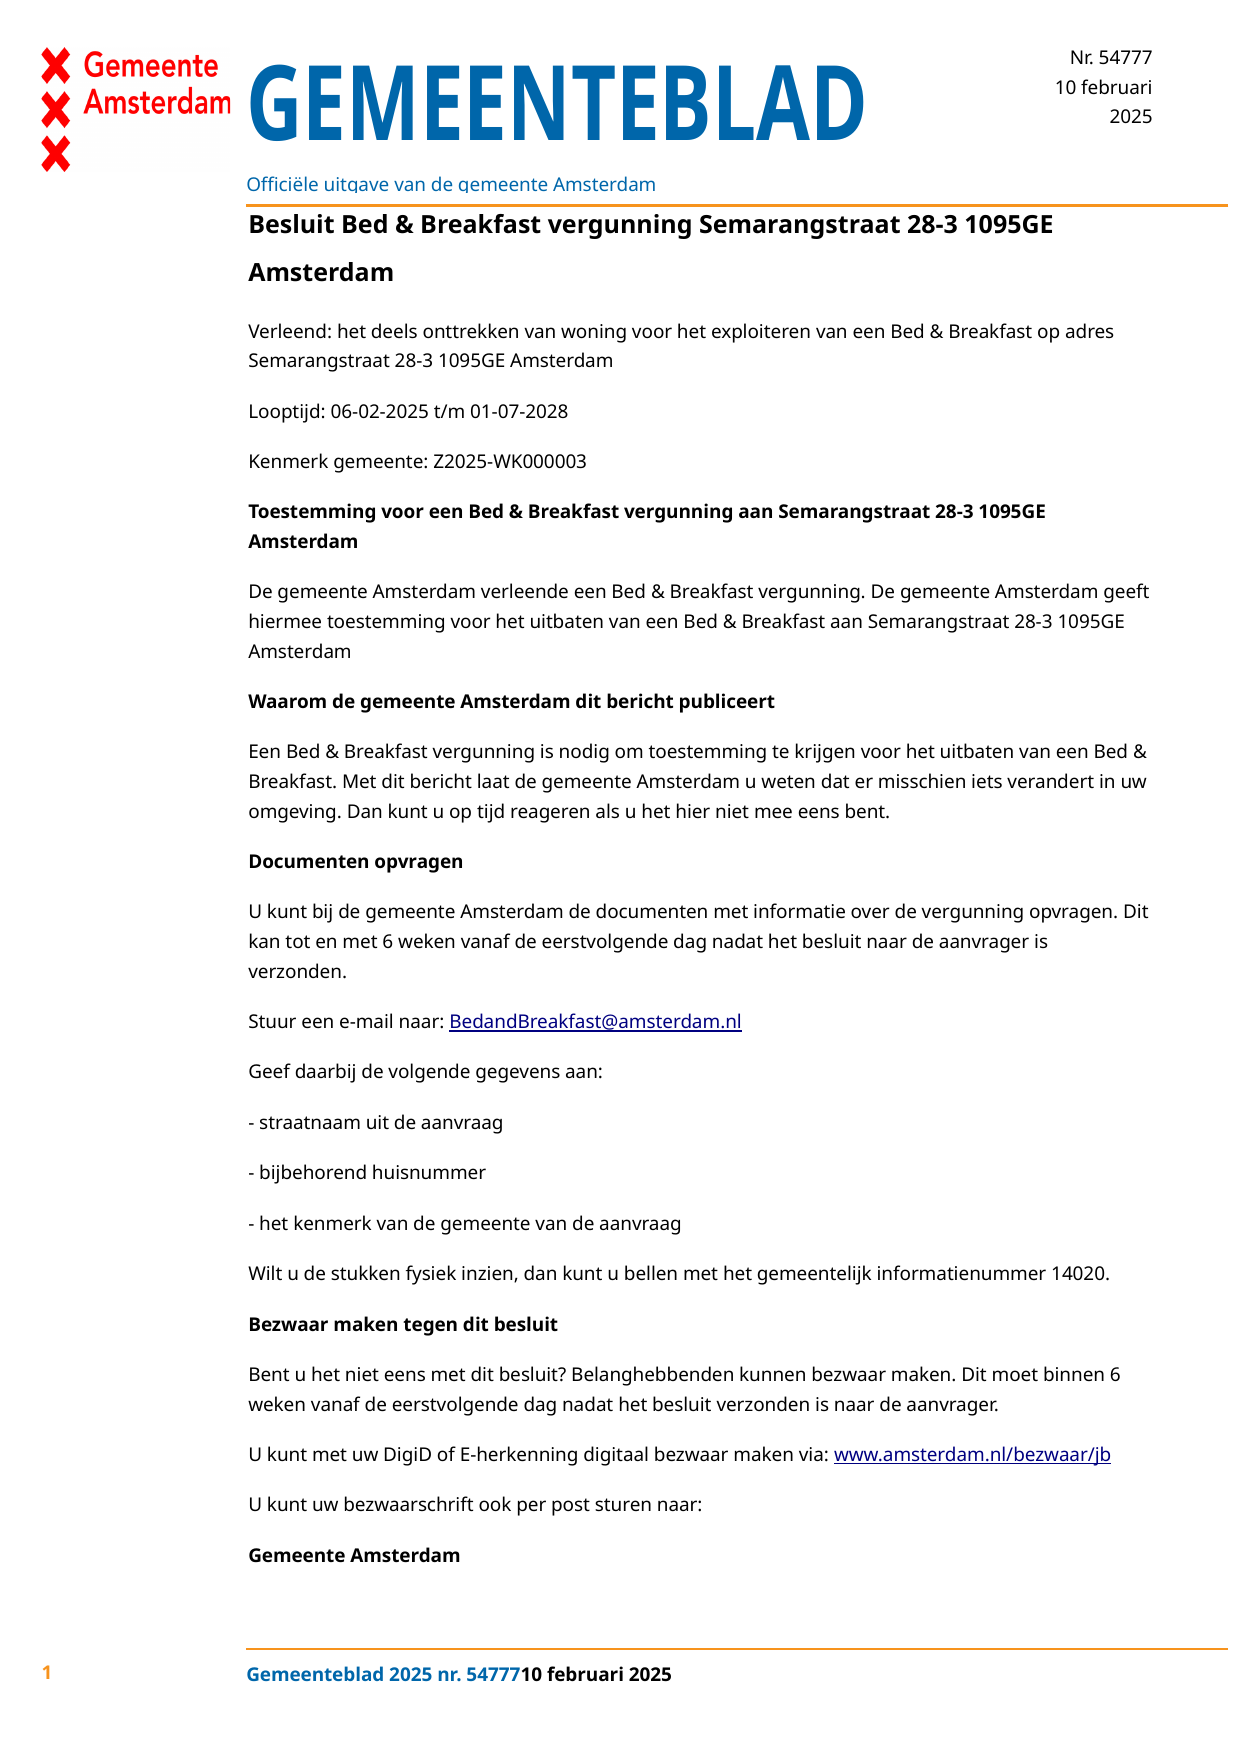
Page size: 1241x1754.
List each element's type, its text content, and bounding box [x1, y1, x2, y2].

text U kunt uw bezwaarschrift ook per post sturen naar: [248, 1492, 1152, 1517]
text U kunt met uw DigiD of E-herkenning digitaal bezwaar maken via: www.amsterdam.nl/bezwaar/jb [248, 1441, 1152, 1467]
text Wilt u de stukken fysiek inzien, dan kunt u bellen met het gemeentelijk informatienummer 14020. [248, 1260, 1152, 1286]
text Gemeente Amsterdam [248, 1542, 1152, 1568]
text Looptijd: 06-02-2025 t/m 01-07-2028 [248, 398, 1152, 424]
text - straatnaam uit de aanvraag [248, 1109, 1152, 1135]
text Besluit Bed & Breakfast vergunning Semarangstraat 28-3 1095GE Amsterdam [248, 207, 1152, 288]
text Bent u het niet eens met dit besluit? Belanghebbenden kunnen bezwaar maken. Dit moet binnen 6 weken vanaf de eerstvolgende dag nadat het besluit verzonden is naar de aanvrager. [248, 1361, 1152, 1417]
text Geef daarbij de volgende gegevens aan: [248, 1059, 1152, 1084]
text Waarom de gemeente Amsterdam dit bericht publiceert [248, 688, 1152, 714]
text - bijbehorend huisnummer [248, 1159, 1152, 1185]
text - het kenmerk van de gemeente van de aanvraag [248, 1210, 1152, 1236]
text U kunt bij de gemeente Amsterdam de documenten met informatie over de vergunning opvragen. Dit kan tot en met 6 weken vanaf de eerstvolgende dag nadat het besluit naar de aanvrager is verzonden. [248, 899, 1152, 984]
text Een Bed & Breakfast vergunning is nodig om toestemming te krijgen voor het uitbaten van een Bed & Breakfast. Met dit bericht laat de gemeente Amsterdam u weten dat er misschien iets verandert in uw omgeving. Dan kunt u op tijd reageren als u het hier niet mee eens bent. [248, 739, 1152, 824]
text Documenten opvragen [248, 848, 1152, 874]
text Verleend: het deels onttrekken van woning voor het exploiteren van een Bed & Breakfast op adres Semarangstraat 28-3 1095GE Amsterdam [248, 318, 1152, 373]
text Stuur een e-mail naar: BedandBreakfast@amsterdam.nl [248, 1008, 1152, 1034]
text Bezwaar maken tegen dit besluit [248, 1311, 1152, 1337]
text Toestemming voor een Bed & Breakfast vergunning aan Semarangstraat 28-3 1095GE Amsterdam [248, 499, 1152, 554]
text De gemeente Amsterdam verleende een Bed & Breakfast vergunning. De gemeente Amsterdam geeft hiermee toestemming voor het uitbaten van een Bed & Breakfast aan Semarangstraat 28-3 1095GE Amsterdam [248, 579, 1152, 664]
picture [41, 47, 231, 172]
text Kenmerk gemeente: Z2025-WK000003 [248, 448, 1152, 474]
